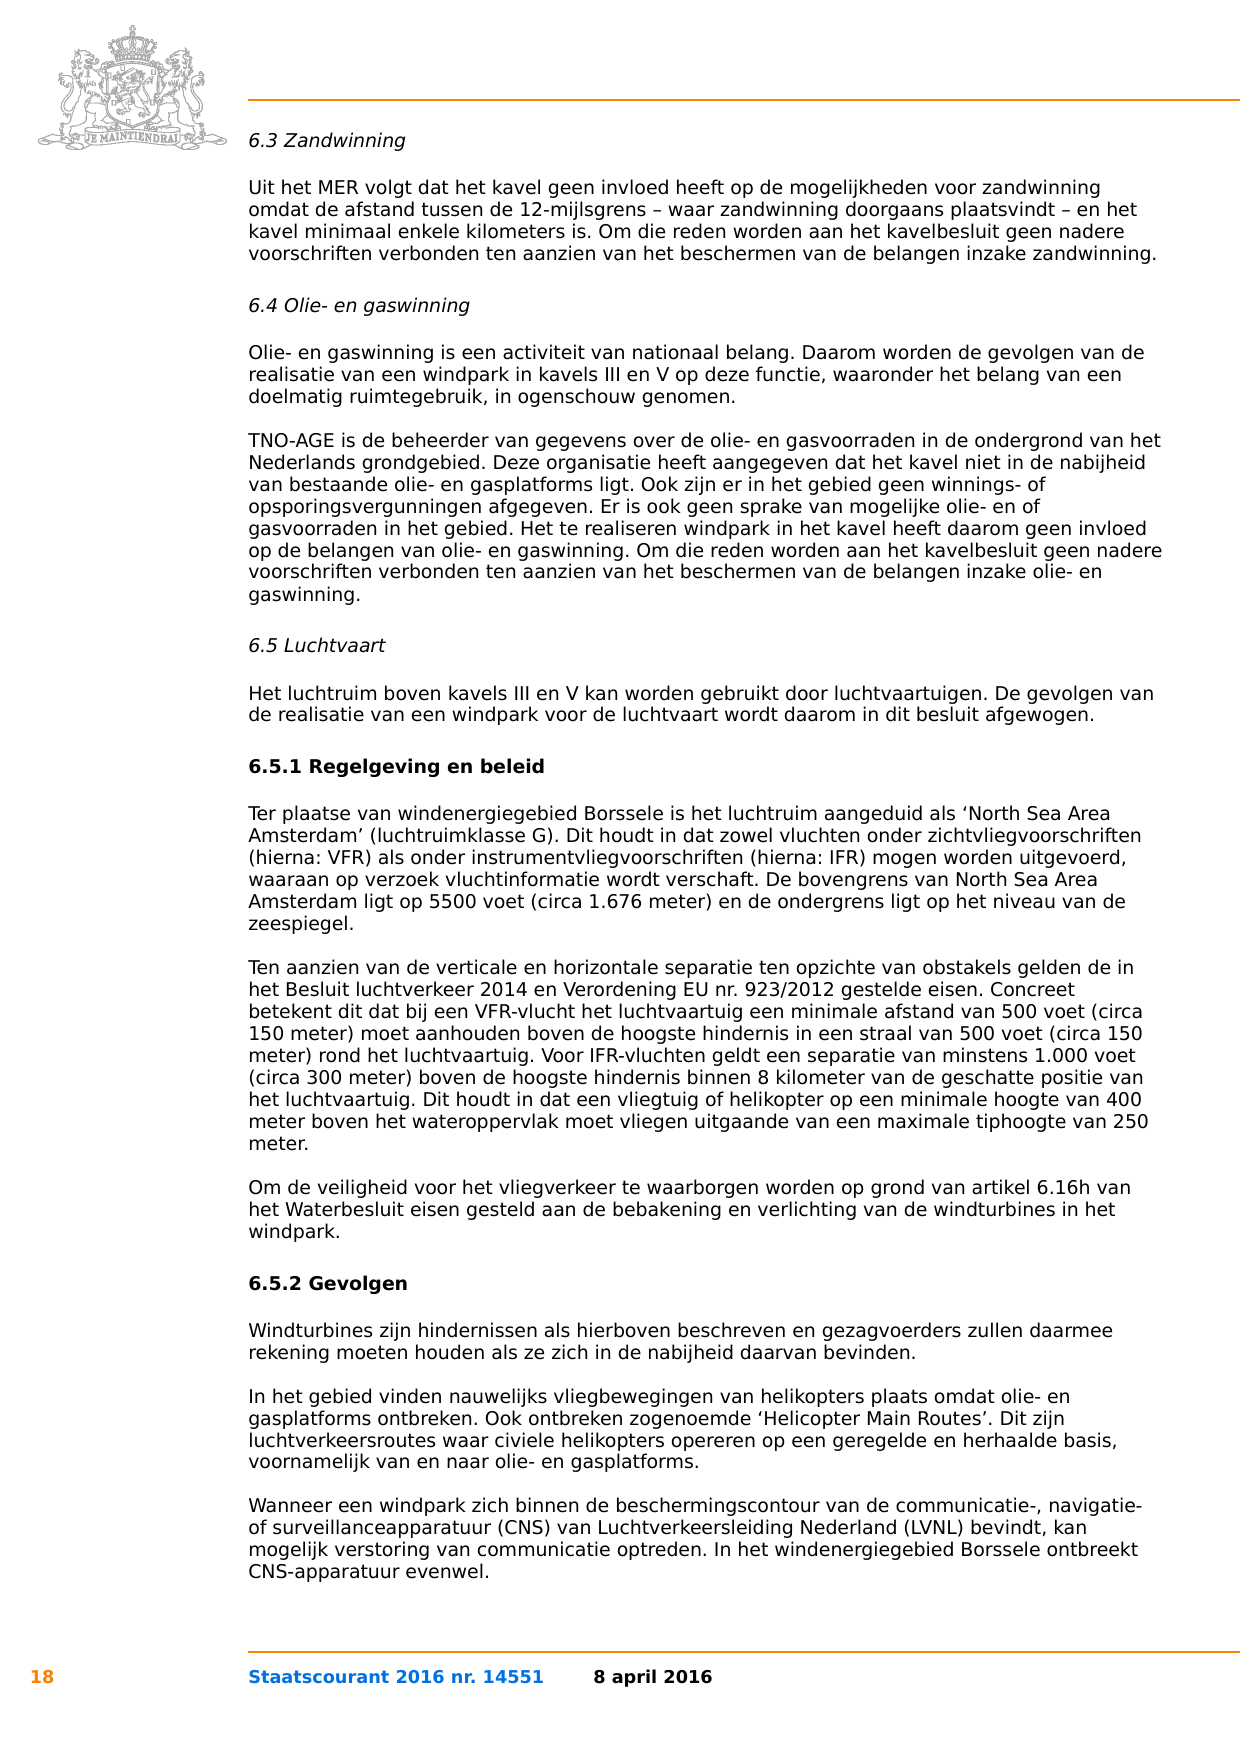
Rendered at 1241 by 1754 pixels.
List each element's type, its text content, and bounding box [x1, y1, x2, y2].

text Uit het MER volgt dat het kavel geen invloed heeft op de mogelijkheden voor zandwinning omdat de afstand tussen de 12-mijlsgrens – waar zandwinning doorgaans plaatsvindt – en het kavel minimaal enkele kilometers is. Om die reden worden aan het kavelbesluit geen nadere voorschriften verbonden ten aanzien van het beschermen van de belangen inzake zandwinning. [248, 177, 1163, 265]
subtitle 6.5.2 Gevolgen [248, 1273, 1163, 1295]
subtitle 6.3 Zandwinning [248, 130, 1163, 152]
text Windturbines zijn hindernissen als hierboven beschreven en gezagvoerders zullen daarmee rekening moeten houden als ze zich in de nabijheid daarvan bevinden. [248, 1320, 1163, 1364]
subtitle 6.5.1 Regelgeving en beleid [248, 756, 1163, 778]
text Ter plaatse van windenergiegebied Borssele is het luchtruim aangeduid als ‘North Sea Area Amsterdam’ (luchtruimklasse G). Dit houdt in dat zowel vluchten onder zichtvliegvoorschriften (hierna: VFR) als onder instrumentvliegvoorschriften (hierna: IFR) mogen worden uitgevoerd, waaraan op verzoek vluchtinformatie wordt verschaft. De bovengrens van North Sea Area Amsterdam ligt op 5500 voet (circa 1.676 meter) en de ondergrens ligt op het niveau van de zeespiegel. [248, 803, 1163, 935]
subtitle 6.4 Olie- en gaswinning [248, 295, 1163, 317]
subtitle 6.5 Luchtvaart [248, 635, 1163, 657]
text Wanneer een windpark zich binnen de beschermingscontour van de communicatie-, navigatie- of surveillanceapparatuur (CNS) van Luchtverkeersleiding Nederland (LVNL) bevindt, kan mogelijk verstoring van communicatie optreden. In het windenergiegebied Borssele ontbreekt CNS-apparatuur evenwel. [248, 1495, 1163, 1583]
picture [38, 25, 227, 150]
text Ten aanzien van de verticale en horizontale separatie ten opzichte van obstakels gelden de in het Besluit luchtverkeer 2014 en Verordening EU nr. 923/2012 gestelde eisen. Concreet betekent dit dat bij een VFR-vlucht het luchtvaartuig een minimale afstand van 500 voet (circa 150 meter) moet aanhouden boven de hoogste hindernis in een straal van 500 voet (circa 150 meter) rond het luchtvaartuig. Voor IFR-vluchten geldt een separatie van minstens 1.000 voet (circa 300 meter) boven de hoogste hindernis binnen 8 kilometer van de geschatte positie van het luchtvaartuig. Dit houdt in dat een vliegtuig of helikopter op een minimale hoogte van 400 meter boven het wateroppervlak moet vliegen uitgaande van een maximale tiphoogte van 250 meter. [248, 957, 1163, 1155]
text In het gebied vinden nauwelijks vliegbewegingen van helikopters plaats omdat olie- en gasplatforms ontbreken. Ook ontbreken zogenoemde ‘Helicopter Main Routes’. Dit zijn luchtverkeersroutes waar civiele helikopters opereren op een geregelde en herhaalde basis, voornamelijk van en naar olie- en gasplatforms. [248, 1386, 1163, 1473]
text Om de veiligheid voor het vliegverkeer te waarborgen worden op grond van artikel 6.16h van het Waterbesluit eisen gesteld aan de bebakening en verlichting van de windturbines in het windpark. [248, 1177, 1163, 1243]
text Het luchtruim boven kavels III en V kan worden gebruikt door luchtvaartuigen. De gevolgen van de realisatie van een windpark voor de luchtvaart wordt daarom in dit besluit afgewogen. [248, 682, 1163, 726]
text Olie- en gaswinning is een activiteit van nationaal belang. Daarom worden de gevolgen van de realisatie van een windpark in kavels III en V op deze functie, waaronder het belang van een doelmatig ruimtegebruik, in ogenschouw genomen. [248, 342, 1163, 408]
text TNO-AGE is de beheerder van gegevens over de olie- en gasvoorraden in de ondergrond van het Nederlands grondgebied. Deze organisatie heeft aangegeven dat het kavel niet in de nabijheid van bestaande olie- en gasplatforms ligt. Ook zijn er in het gebied geen winnings- of opsporingsvergunningen afgegeven. Er is ook geen sprake van mogelijke olie- en of gasvoorraden in het gebied. Het te realiseren windpark in het kavel heeft daarom geen invloed op de belangen van olie- en gaswinning. Om die reden worden aan het kavelbesluit geen nadere voorschriften verbonden ten aanzien van het beschermen van de belangen inzake olie- en gaswinning. [248, 429, 1163, 605]
